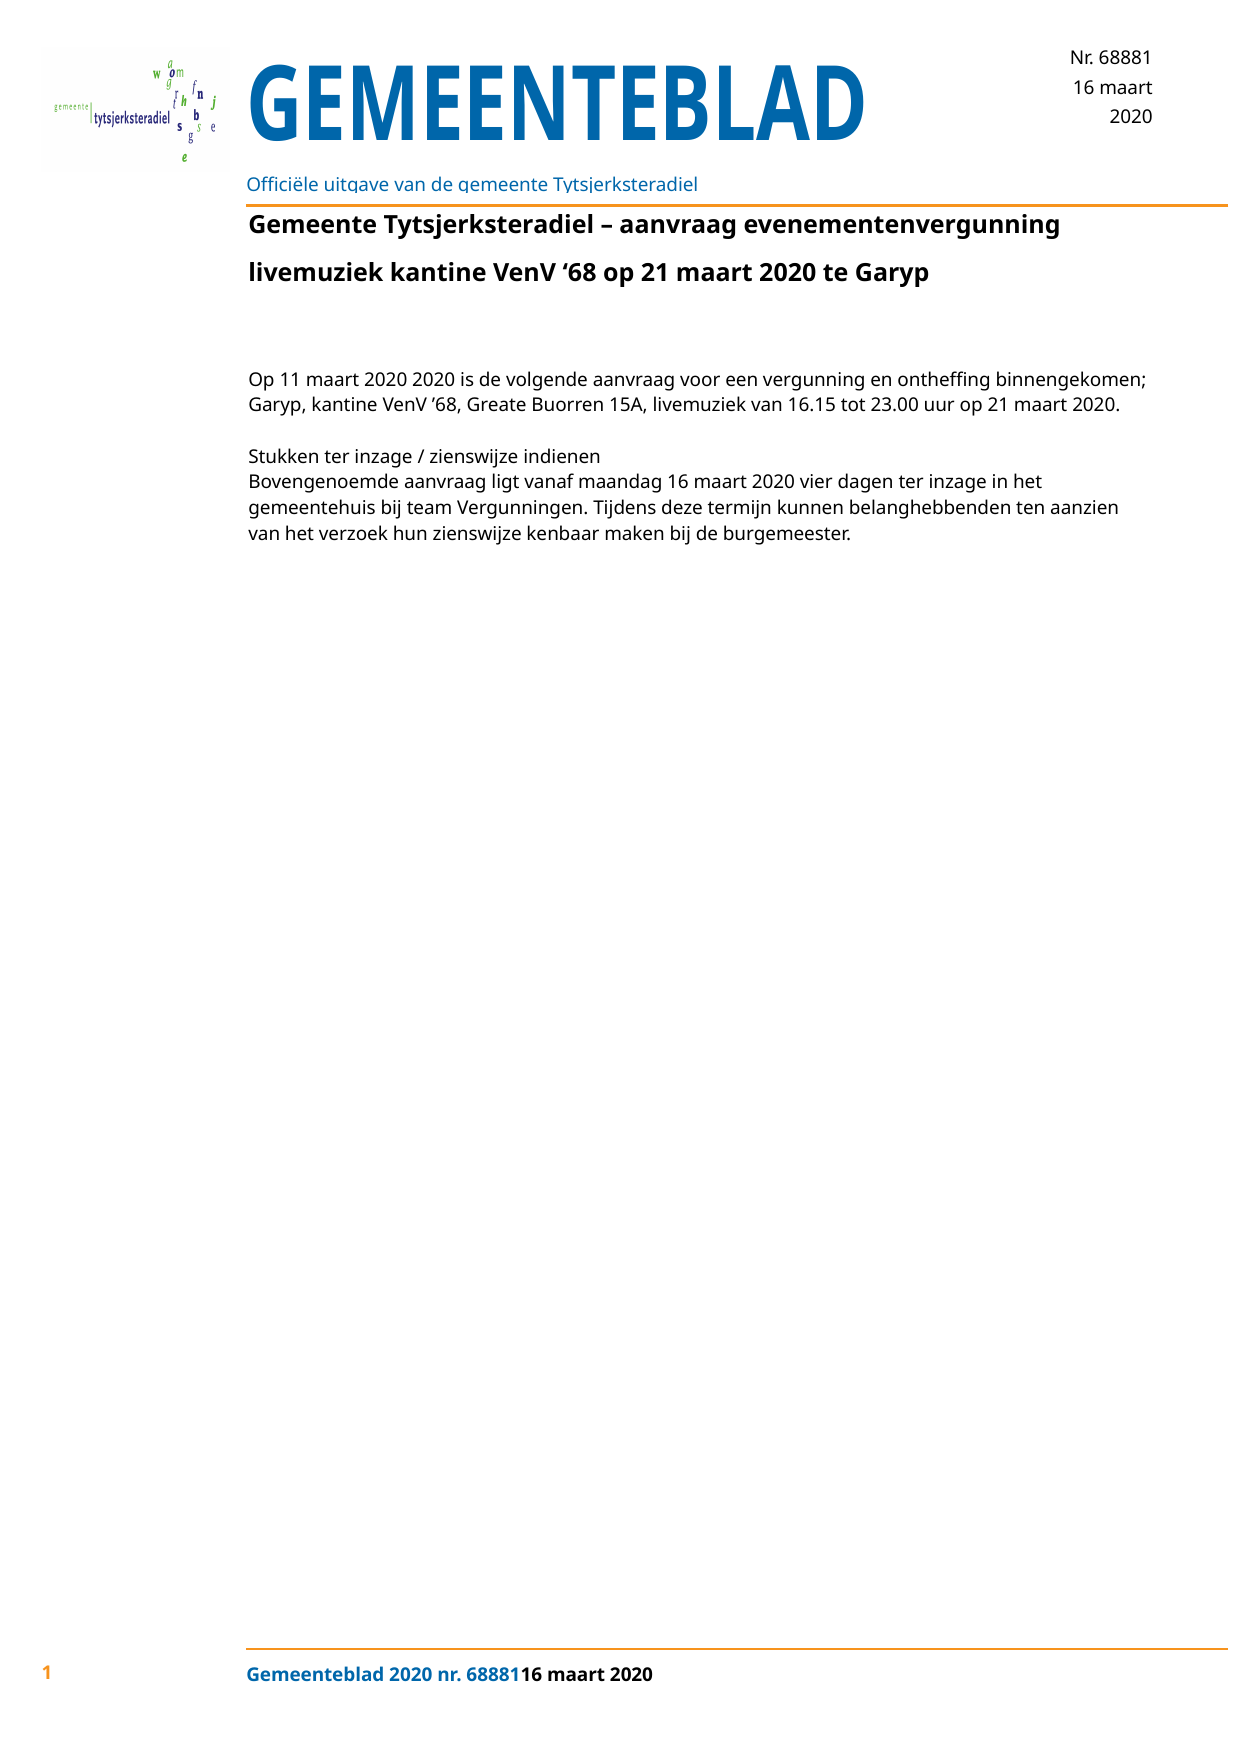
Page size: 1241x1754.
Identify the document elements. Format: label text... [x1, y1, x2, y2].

text Bovengenoemde aanvraag ligt vanaf maandag 16 maart 2020 vier dagen ter inzage in het gemeentehuis bij team Vergunningen. Tijdens deze termijn kunnen belanghebbenden ten aanzien van het verzoek hun zienswijze kenbaar maken bij de burgemeester. [248, 469, 1152, 546]
text Gemeente Tytsjerksteradiel – aanvraag evenementenvergunning livemuziek kantine VenV ‘68 op 21 maart 2020 te Garyp [248, 207, 1152, 288]
text Stukken ter inzage / zienswijze indienen [248, 443, 1152, 469]
picture [41, 47, 231, 172]
text Garyp, kantine VenV ’68, Greate Buorren 15A, livemuziek van 16.15 tot 23.00 uur op 21 maart 2020. [248, 391, 1152, 417]
text Op 11 maart 2020 2020 is de volgende aanvraag voor een vergunning en ontheffing binnengekomen; [248, 366, 1152, 391]
